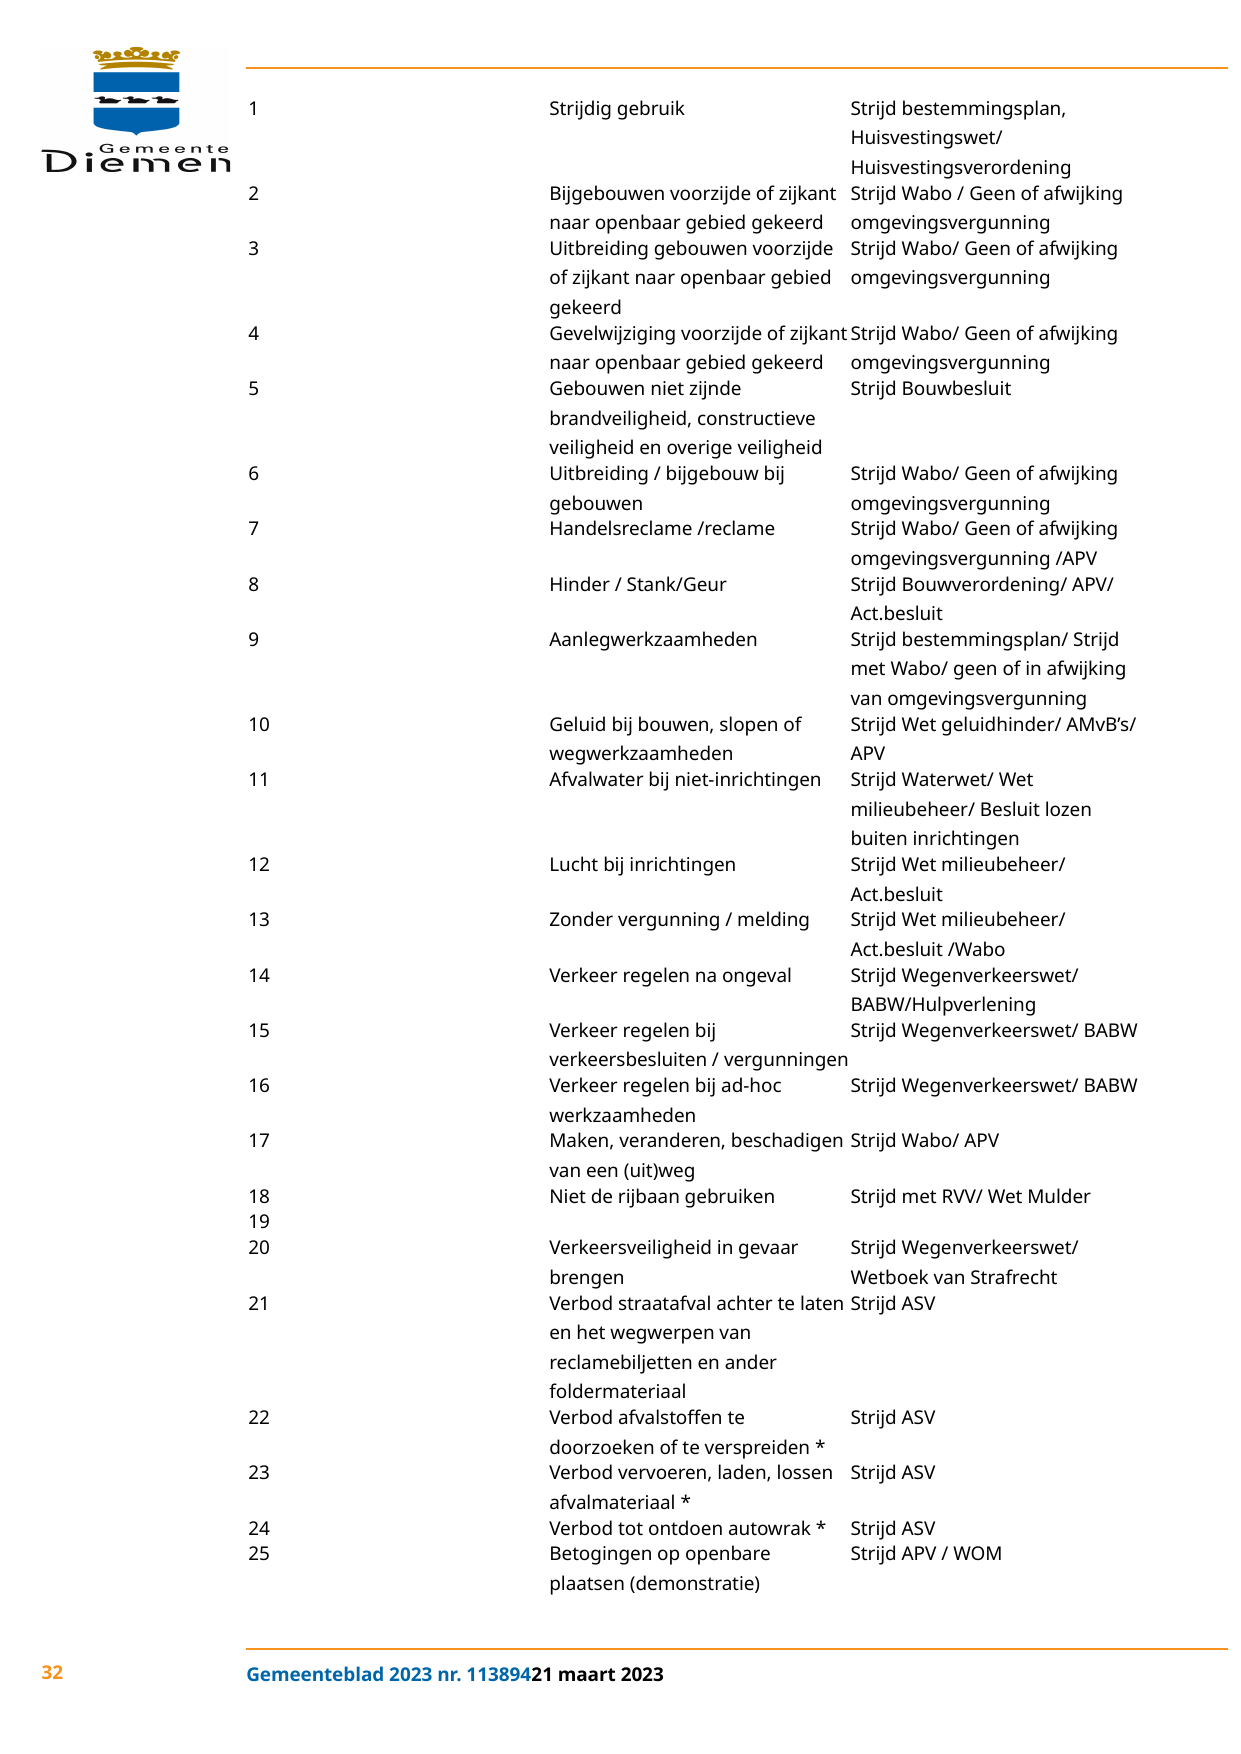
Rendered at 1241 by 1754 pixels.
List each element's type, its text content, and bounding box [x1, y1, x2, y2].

table_cell Strijd bestemmingsplan/ Strijd met Wabo/ geen of in afwijking van omgevingsvergunning [850, 626, 1152, 711]
table_cell Strijdig gebruik [549, 95, 850, 180]
table_cell 1 [248, 95, 549, 180]
table_cell Verkeer regelen na ongeval [549, 962, 850, 1017]
table_cell Strijd Wabo/ APV [850, 1128, 1152, 1183]
table_cell 14 [248, 962, 549, 1017]
table_cell 25 [248, 1541, 549, 1596]
table_cell Verbod tot ontdoen autowrak * [549, 1515, 850, 1541]
table_cell Verkeersveiligheid in gevaar brengen [549, 1235, 850, 1290]
table_cell 22 [248, 1404, 549, 1459]
table_cell Verkeer regelen bij ad-hoc werkzaamheden [549, 1073, 850, 1128]
table_cell Strijd Bouwverordening/ APV/ Act.besluit [850, 571, 1152, 626]
table_cell [850, 1209, 1152, 1234]
table_cell 21 [248, 1290, 549, 1404]
table_cell Strijd Wabo / Geen of afwijking omgevingsvergunning [850, 180, 1152, 235]
table_cell [549, 1209, 850, 1234]
table_cell Strijd Wet geluidhinder/ AMvB’s/ APV [850, 711, 1152, 766]
table_cell 19 [248, 1209, 549, 1234]
table_cell 16 [248, 1073, 549, 1128]
table_cell Bijgebouwen voorzijde of zijkant naar openbaar gebied gekeerd [549, 180, 850, 235]
table_cell Strijd Bouwbesluit [850, 375, 1152, 460]
table_cell Strijd Wegenverkeerswet/ BABW [850, 1073, 1152, 1128]
table_cell Hinder / Stank/Geur [549, 571, 850, 626]
table_cell Strijd ASV [850, 1404, 1152, 1459]
table_cell Verbod afvalstoffen te doorzoeken of te verspreiden * [549, 1404, 850, 1459]
table_cell Verbod vervoeren, laden, lossen afvalmateriaal * [549, 1460, 850, 1515]
table_cell Strijd Wegenverkeerswet/ BABW [850, 1017, 1152, 1072]
table_cell 2 [248, 180, 549, 235]
table_cell Strijd Wabo/ Geen of afwijking omgevingsvergunning /APV [850, 515, 1152, 571]
table_cell Strijd ASV [850, 1460, 1152, 1515]
table_cell Strijd ASV [850, 1290, 1152, 1404]
table_cell 13 [248, 906, 549, 962]
table_cell 5 [248, 375, 549, 460]
table_cell Handelsreclame /reclame [549, 515, 850, 571]
table_cell Gebouwen niet zijnde brandveiligheid, constructieve veiligheid en overige veiligheid [549, 375, 850, 460]
table_cell 24 [248, 1515, 549, 1541]
table_cell Zonder vergunning / melding [549, 906, 850, 962]
table_cell Verkeer regelen bij verkeersbesluiten / vergunningen [549, 1017, 850, 1072]
table_cell Strijd Waterwet/ Wet milieubeheer/ Besluit lozen buiten inrichtingen [850, 766, 1152, 851]
table_cell Strijd ASV [850, 1515, 1152, 1541]
table_cell 17 [248, 1128, 549, 1183]
table_cell Strijd Wabo/ Geen of afwijking omgevingsvergunning [850, 235, 1152, 320]
table_cell 15 [248, 1017, 549, 1072]
table_cell Gevelwijziging voorzijde of zijkant naar openbaar gebied gekeerd [549, 320, 850, 375]
table_cell Strijd Wabo/ Geen of afwijking omgevingsvergunning [850, 320, 1152, 375]
table_cell 18 [248, 1183, 549, 1209]
table_cell Niet de rijbaan gebruiken [549, 1183, 850, 1209]
table_cell Strijd Wegenverkeerswet/ Wetboek van Strafrecht [850, 1235, 1152, 1290]
table_cell Strijd Wet milieubeheer/ Act.besluit /Wabo [850, 906, 1152, 962]
table_cell Betogingen op openbare plaatsen (demonstratie) [549, 1541, 850, 1596]
table_cell Verbod straatafval achter te laten en het wegwerpen van reclamebiljetten en ander foldermateriaal [549, 1290, 850, 1404]
picture [41, 47, 231, 172]
table_cell Strijd bestemmingsplan, Huisvestingswet/ Huisvestingsverordening [850, 95, 1152, 180]
table_cell 12 [248, 851, 549, 906]
table_cell Uitbreiding gebouwen voorzijde of zijkant naar openbaar gebied gekeerd [549, 235, 850, 320]
table_cell 8 [248, 571, 549, 626]
table_cell Aanlegwerkzaamheden [549, 626, 850, 711]
table_cell 9 [248, 626, 549, 711]
table_cell Strijd Wet milieubeheer/ Act.besluit [850, 851, 1152, 906]
table_cell Strijd Wabo/ Geen of afwijking omgevingsvergunning [850, 460, 1152, 515]
table_cell Geluid bij bouwen, slopen of wegwerkzaamheden [549, 711, 850, 766]
table_cell Strijd Wegenverkeerswet/ BABW/Hulpverlening [850, 962, 1152, 1017]
table_cell Strijd APV / WOM [850, 1541, 1152, 1596]
table_cell Lucht bij inrichtingen [549, 851, 850, 906]
table_cell Strijd met RVV/ Wet Mulder [850, 1183, 1152, 1209]
table_cell 10 [248, 711, 549, 766]
table_cell 11 [248, 766, 549, 851]
table_cell 7 [248, 515, 549, 571]
table_cell Maken, veranderen, beschadigen van een (uit)weg [549, 1128, 850, 1183]
table_cell 3 [248, 235, 549, 320]
table_cell Afvalwater bij niet-inrichtingen [549, 766, 850, 851]
table_cell 23 [248, 1460, 549, 1515]
table_cell Uitbreiding / bijgebouw bij gebouwen [549, 460, 850, 515]
table_cell 6 [248, 460, 549, 515]
table_cell 20 [248, 1235, 549, 1290]
table_cell 4 [248, 320, 549, 375]
